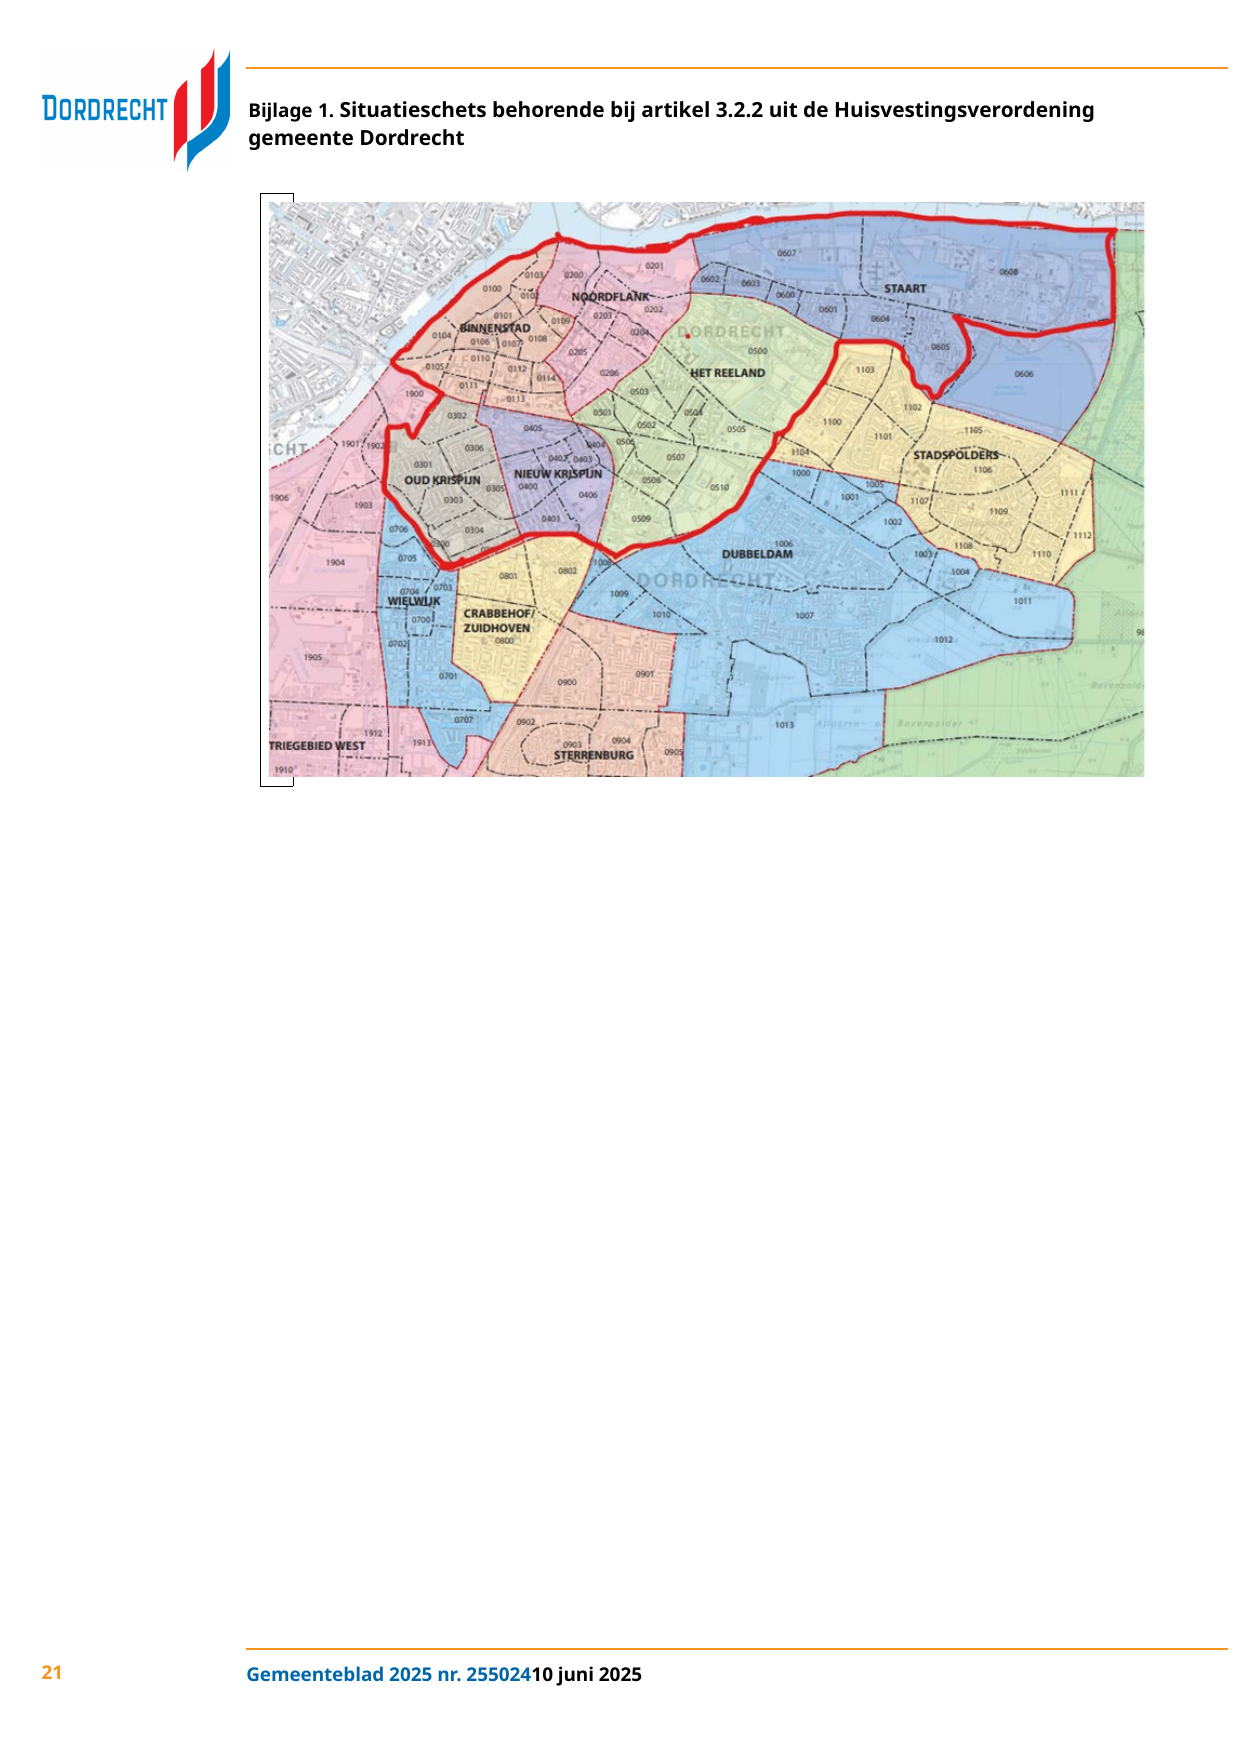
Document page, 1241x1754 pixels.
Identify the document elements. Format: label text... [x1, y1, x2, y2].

text Bijlage 1. Situatieschets behorende bij artikel 3.2.2 uit de Huisvestingsverordening gemeente Dordrecht [248, 95, 1152, 152]
picture [268, 202, 1155, 777]
picture [41, 47, 231, 172]
